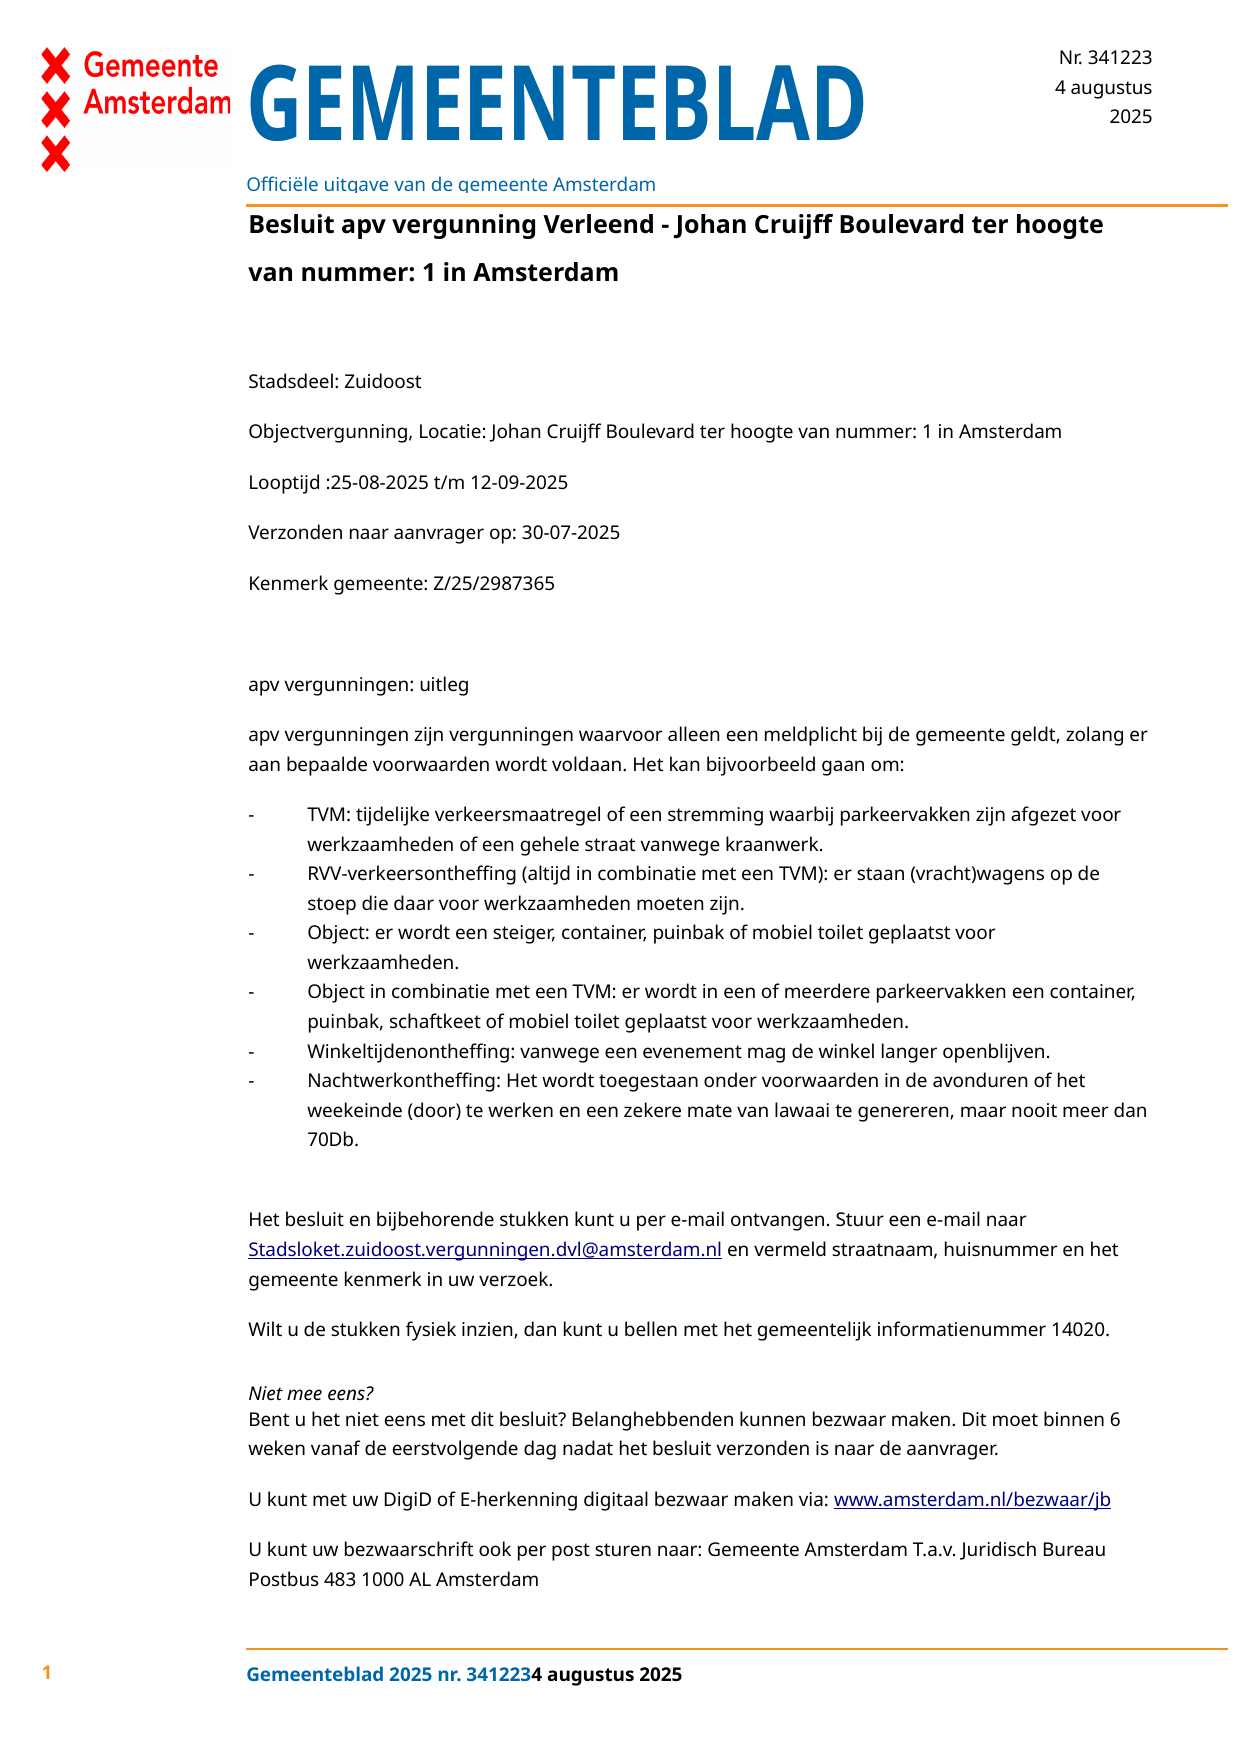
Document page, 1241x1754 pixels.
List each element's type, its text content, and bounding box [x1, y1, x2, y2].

text U kunt met uw DigiD of E-herkenning digitaal bezwaar maken via: www.amsterdam.nl/bezwaar/jb [248, 1486, 1152, 1512]
list Object: er wordt een steiger, container, puinbak of mobiel toilet geplaatst voor werkzaamheden. [248, 919, 1152, 975]
list RVV-verkeersontheffing (altijd in combinatie met een TVM): er staan (vracht)wagens op de stoep die daar voor werkzaamheden moeten zijn. [248, 860, 1152, 916]
text apv vergunningen: uitleg [248, 671, 1152, 697]
text Wilt u de stukken fysiek inzien, dan kunt u bellen met het gemeentelijk informatienummer 14020. [248, 1316, 1152, 1342]
list Winkeltijdenontheffing: vanwege een evenement mag de winkel langer openblijven. [248, 1038, 1152, 1064]
text Bent u het niet eens met dit besluit? Belanghebbenden kunnen bezwaar maken. Dit moet binnen 6 weken vanaf de eerstvolgende dag nadat het besluit verzonden is naar de aanvrager. [248, 1406, 1152, 1461]
text Objectvergunning, Locatie: Johan Cruijff Boulevard ter hoogte van nummer: 1 in Amsterdam [248, 419, 1152, 444]
text U kunt uw bezwaarschrift ook per post sturen naar: Gemeente Amsterdam T.a.v. Juridisch Bureau Postbus 483 1000 AL Amsterdam [248, 1536, 1152, 1592]
text Besluit apv vergunning Verleend - Johan Cruijff Boulevard ter hoogte van nummer: 1 in Amsterdam [248, 207, 1152, 288]
text Looptijd :25-08-2025 t/m 12-09-2025 [248, 469, 1152, 495]
text Stadsdeel: Zuidoost [248, 368, 1152, 394]
text apv vergunningen zijn vergunningen waarvoor alleen een meldplicht bij de gemeente geldt, zolang er aan bepaalde voorwaarden wordt voldaan. Het kan bijvoorbeeld gaan om: [248, 721, 1152, 777]
text Kenmerk gemeente: Z/25/2987365 [248, 570, 1152, 596]
text Niet mee eens? [248, 1380, 1152, 1406]
list TVM: tijdelijke verkeersmaatregel of een stremming waarbij parkeervakken zijn afgezet voor werkzaamheden of een gehele straat vanwege kraanwerk. [248, 801, 1152, 857]
picture [41, 47, 231, 172]
list Object in combinatie met een TVM: er wordt in een of meerdere parkeervakken een container, puinbak, schaftkeet of mobiel toilet geplaatst voor werkzaamheden. [248, 979, 1152, 1034]
list Nachtwerkontheffing: Het wordt toegestaan onder voorwaarden in de avonduren of het weekeinde (door) te werken en een zekere mate van lawaai te genereren, maar nooit meer dan 70Db. [248, 1067, 1152, 1152]
text Verzonden naar aanvrager op: 30-07-2025 [248, 519, 1152, 545]
text Het besluit en bijbehorende stukken kunt u per e-mail ontvangen. Stuur een e-mail naar Stadsloket.zuidoost.vergunningen.dvl@amsterdam.nl en vermeld straatnaam, huisnummer en het gemeente kenmerk in uw verzoek. [248, 1207, 1152, 1292]
